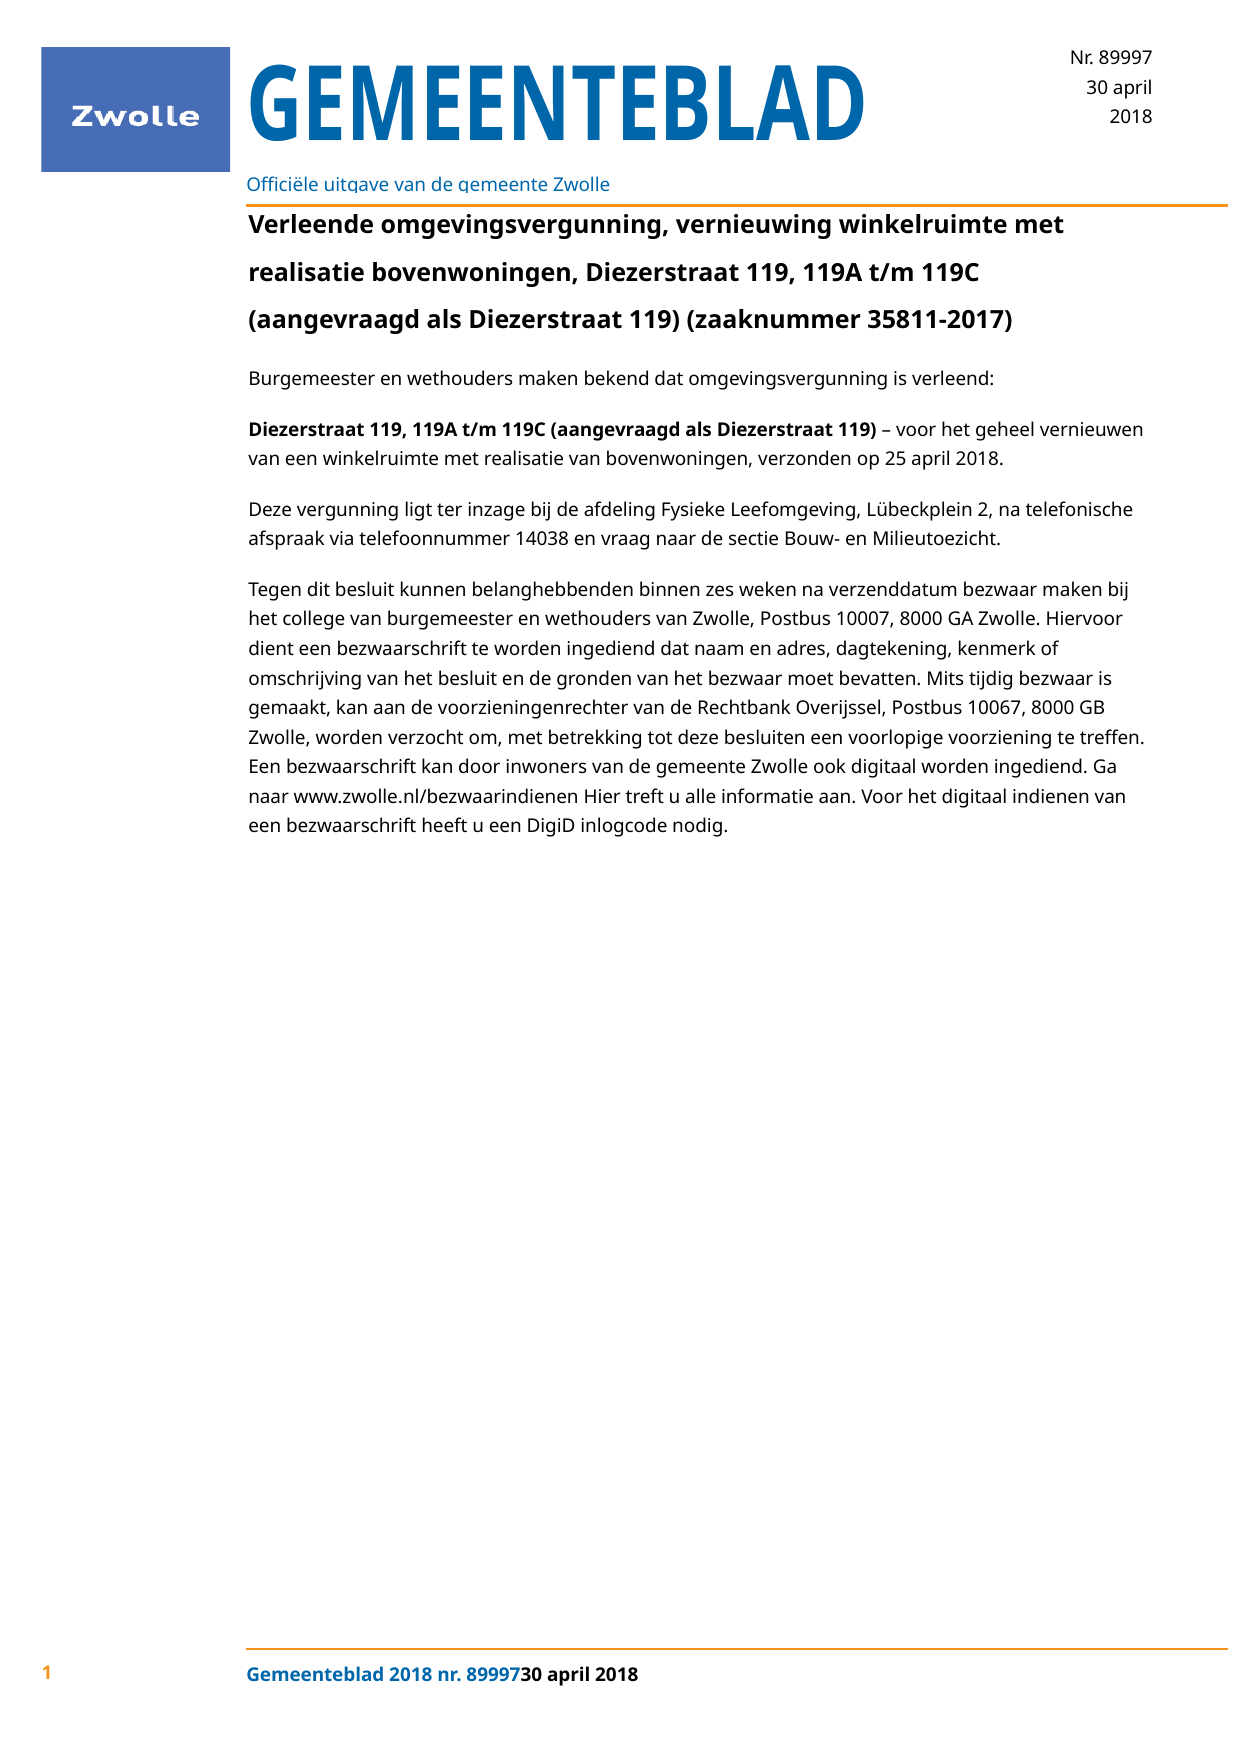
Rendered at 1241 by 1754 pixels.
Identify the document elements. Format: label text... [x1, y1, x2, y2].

text Verleende omgevingsvergunning, vernieuwing winkelruimte met realisatie bovenwoningen, Diezerstraat 119, 119A t/m 119C (aangevraagd als Diezerstraat 119) (zaaknummer 35811-2017) [248, 207, 1152, 336]
text Deze vergunning ligt ter inzage bij de afdeling Fysieke Leefomgeving, Lübeckplein 2, na telefonische afspraak via telefoonnummer 14038 en vraag naar de sectie Bouw- en Milieutoezicht. [248, 496, 1152, 551]
text Tegen dit besluit kunnen belanghebbenden binnen zes weken na verzenddatum bezwaar maken bij het college van burgemeester en wethouders van Zwolle, Postbus 10007, 8000 GA Zwolle. Hiervoor dient een bezwaarschrift te worden ingediend dat naam en adres, dagtekening, kenmerk of omschrijving van het besluit en de gronden van het bezwaar moet bevatten. Mits tijdig bezwaar is gemaakt, kan aan de voorzieningenrechter van de Rechtbank Overijssel, Postbus 10067, 8000 GB Zwolle, worden verzocht om, met betrekking tot deze besluiten een voorlopige voorziening te treffen. Een bezwaarschrift kan door inwoners van de gemeente Zwolle ook digitaal worden ingediend. Ga naar www.zwolle.nl/bezwaarindienen Hier treft u alle informatie aan. Voor het digitaal indienen van een bezwaarschrift heeft u een DigiD inlogcode nodig. [248, 576, 1152, 838]
text Diezerstraat 119, 119A t/m 119C (aangevraagd als Diezerstraat 119) – voor het geheel vernieuwen van een winkelruimte met realisatie van bovenwoningen, verzonden op 25 april 2018. [248, 416, 1152, 471]
text Burgemeester en wethouders maken bekend dat omgevingsvergunning is verleend: [248, 366, 1152, 391]
picture [41, 47, 231, 172]
